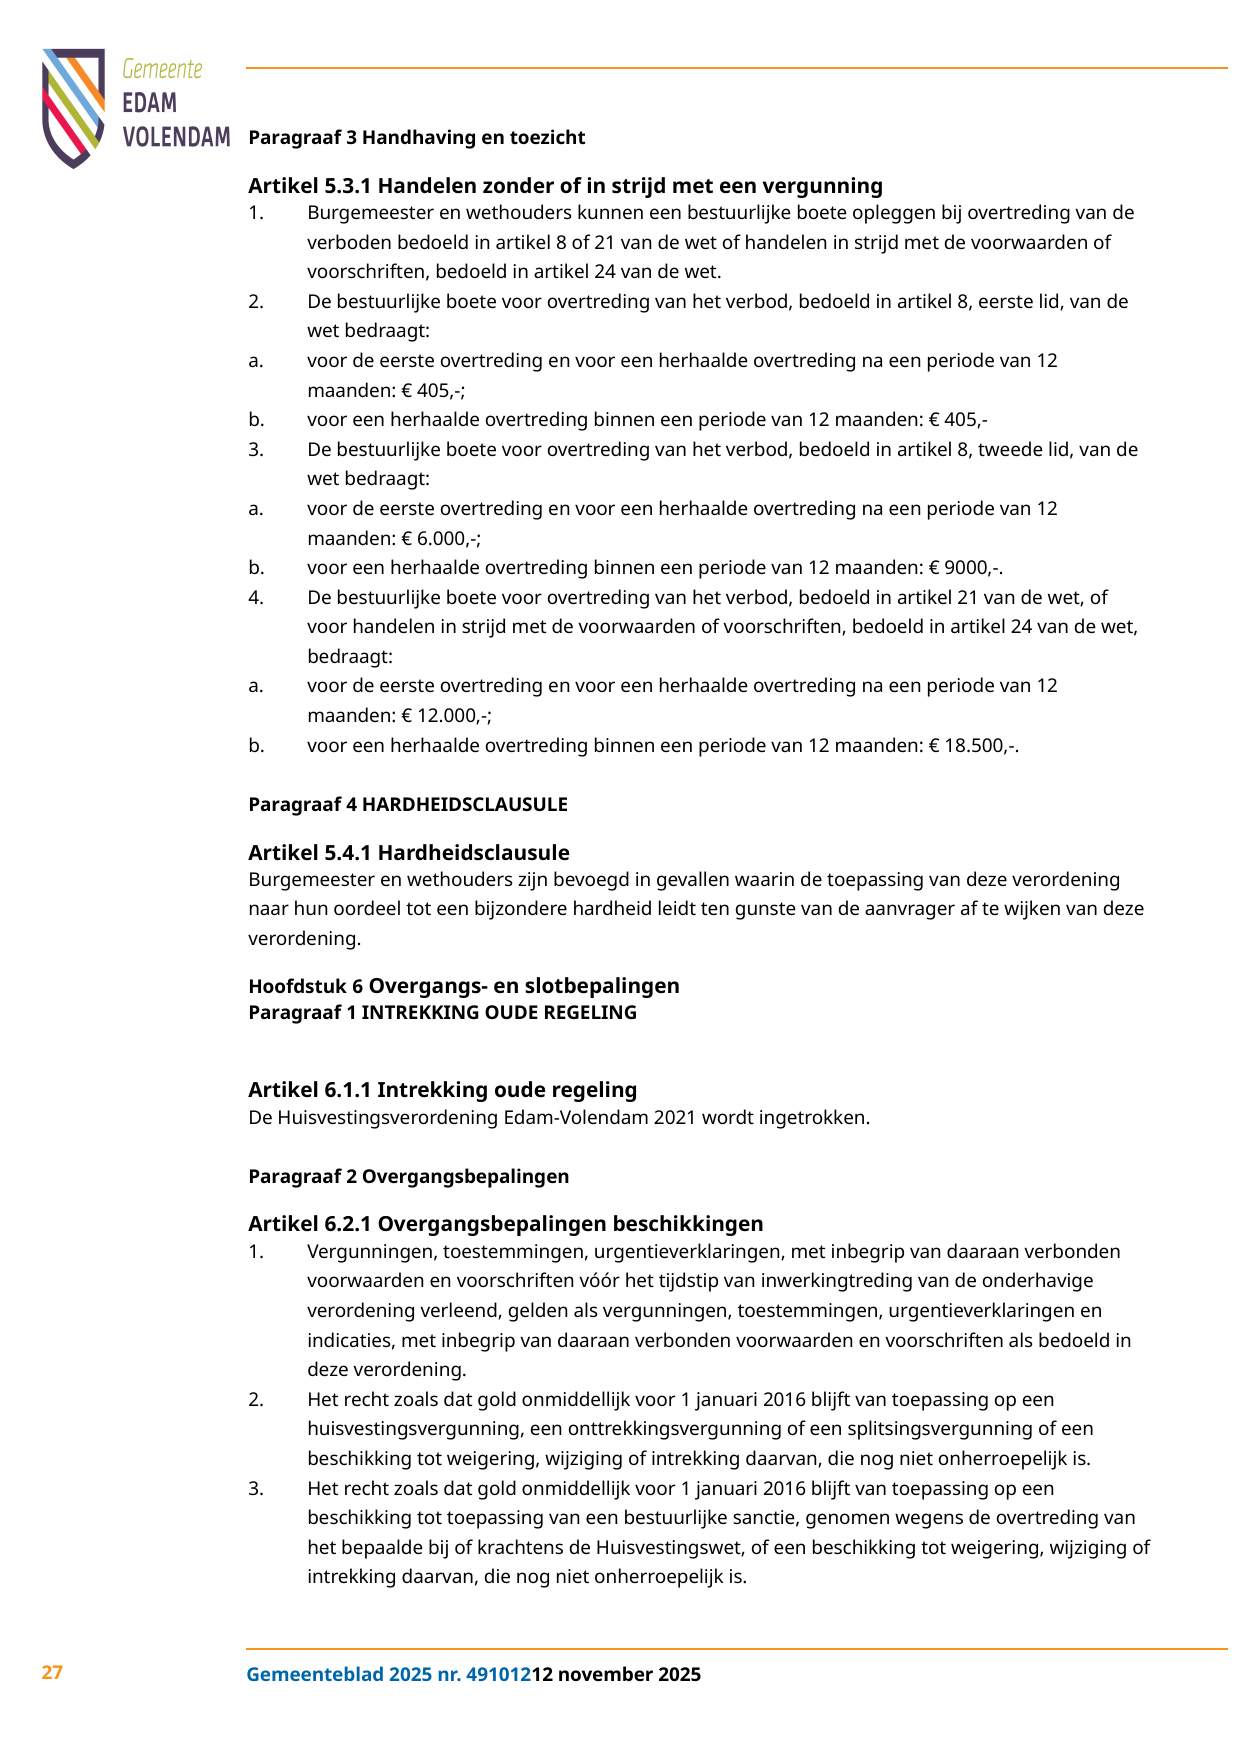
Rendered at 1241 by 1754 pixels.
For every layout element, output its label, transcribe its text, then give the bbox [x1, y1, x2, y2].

list voor een herhaalde overtreding binnen een periode van 12 maanden: € 9000,-. [248, 554, 1152, 580]
list voor een herhaalde overtreding binnen een periode van 12 maanden: € 18.500,-. [248, 732, 1152, 758]
list Het recht zoals dat gold onmiddellijk voor 1 januari 2016 blijft van toepassing op een huisvestingsvergunning, een onttrekkingsvergunning of een splitsingsvergunning of een beschikking tot weigering, wijziging of intrekking daarvan, die nog niet onherroepelijk is. [248, 1386, 1152, 1471]
text Artikel 6.1.1 Intrekking oude regeling [248, 1075, 1152, 1104]
list Vergunningen, toestemmingen, urgentieverklaringen, met inbegrip van daaraan verbonden voorwaarden en voorschriften vóór het tijdstip van inwerkingtreding van de onderhavige verordening verleend, gelden als vergunningen, toestemmingen, urgentieverklaringen en indicaties, met inbegrip van daaraan verbonden voorwaarden en voorschriften als bedoeld in deze verordening. [248, 1238, 1152, 1382]
text De Huisvestingsverordening Edam-Volendam 2021 wordt ingetrokken. [248, 1104, 1152, 1129]
text Hoofdstuk 6 Overgangs- en slotbepalingen [248, 971, 1152, 999]
list De bestuurlijke boete voor overtreding van het verbod, bedoeld in artikel 8, eerste lid, van de wet bedraagt: [248, 288, 1152, 343]
text Burgemeester en wethouders zijn bevoegd in gevallen waarin de toepassing van deze verordening naar hun oordeel tot een bijzondere hardheid leidt ten gunste van de aanvrager af te wijken van deze verordening. [248, 866, 1152, 951]
text Artikel 5.3.1 Handelen zonder of in strijd met een vergunning [248, 171, 1152, 199]
picture [41, 47, 231, 172]
list De bestuurlijke boete voor overtreding van het verbod, bedoeld in artikel 8, tweede lid, van de wet bedraagt: [248, 436, 1152, 491]
text Paragraaf 2 Overgangsbepalingen [248, 1163, 1152, 1189]
list Burgemeester en wethouders kunnen een bestuurlijke boete opleggen bij overtreding van de verboden bedoeld in artikel 8 of 21 van de wet of handelen in strijd met de voorwaarden of voorschriften, bedoeld in artikel 24 van de wet. [248, 199, 1152, 284]
list Het recht zoals dat gold onmiddellijk voor 1 januari 2016 blijft van toepassing op een beschikking tot toepassing van een bestuurlijke sanctie, genomen wegens de overtreding van het bepaalde bij of krachtens de Huisvestingswet, of een beschikking tot weigering, wijziging of intrekking daarvan, die nog niet onherroepelijk is. [248, 1475, 1152, 1589]
list voor de eerste overtreding en voor een herhaalde overtreding na een periode van 12 maanden: € 405,-; [248, 347, 1152, 403]
text Artikel 5.4.1 Hardheidsclausule [248, 838, 1152, 866]
list voor een herhaalde overtreding binnen een periode van 12 maanden: € 405,- [248, 406, 1152, 432]
text Paragraaf 3 Handhaving en toezicht [248, 124, 1152, 150]
list De bestuurlijke boete voor overtreding van het verbod, bedoeld in artikel 21 van de wet, of voor handelen in strijd met de voorwaarden of voorschriften, bedoeld in artikel 24 van de wet, bedraagt: [248, 584, 1152, 669]
text Paragraaf 1 INTREKKING OUDE REGELING [248, 999, 1152, 1025]
text Paragraaf 4 HARDHEIDSCLAUSULE [248, 791, 1152, 817]
list voor de eerste overtreding en voor een herhaalde overtreding na een periode van 12 maanden: € 6.000,-; [248, 495, 1152, 551]
text Artikel 6.2.1 Overgangsbepalingen beschikkingen [248, 1209, 1152, 1238]
list voor de eerste overtreding en voor een herhaalde overtreding na een periode van 12 maanden: € 12.000,-; [248, 673, 1152, 728]
